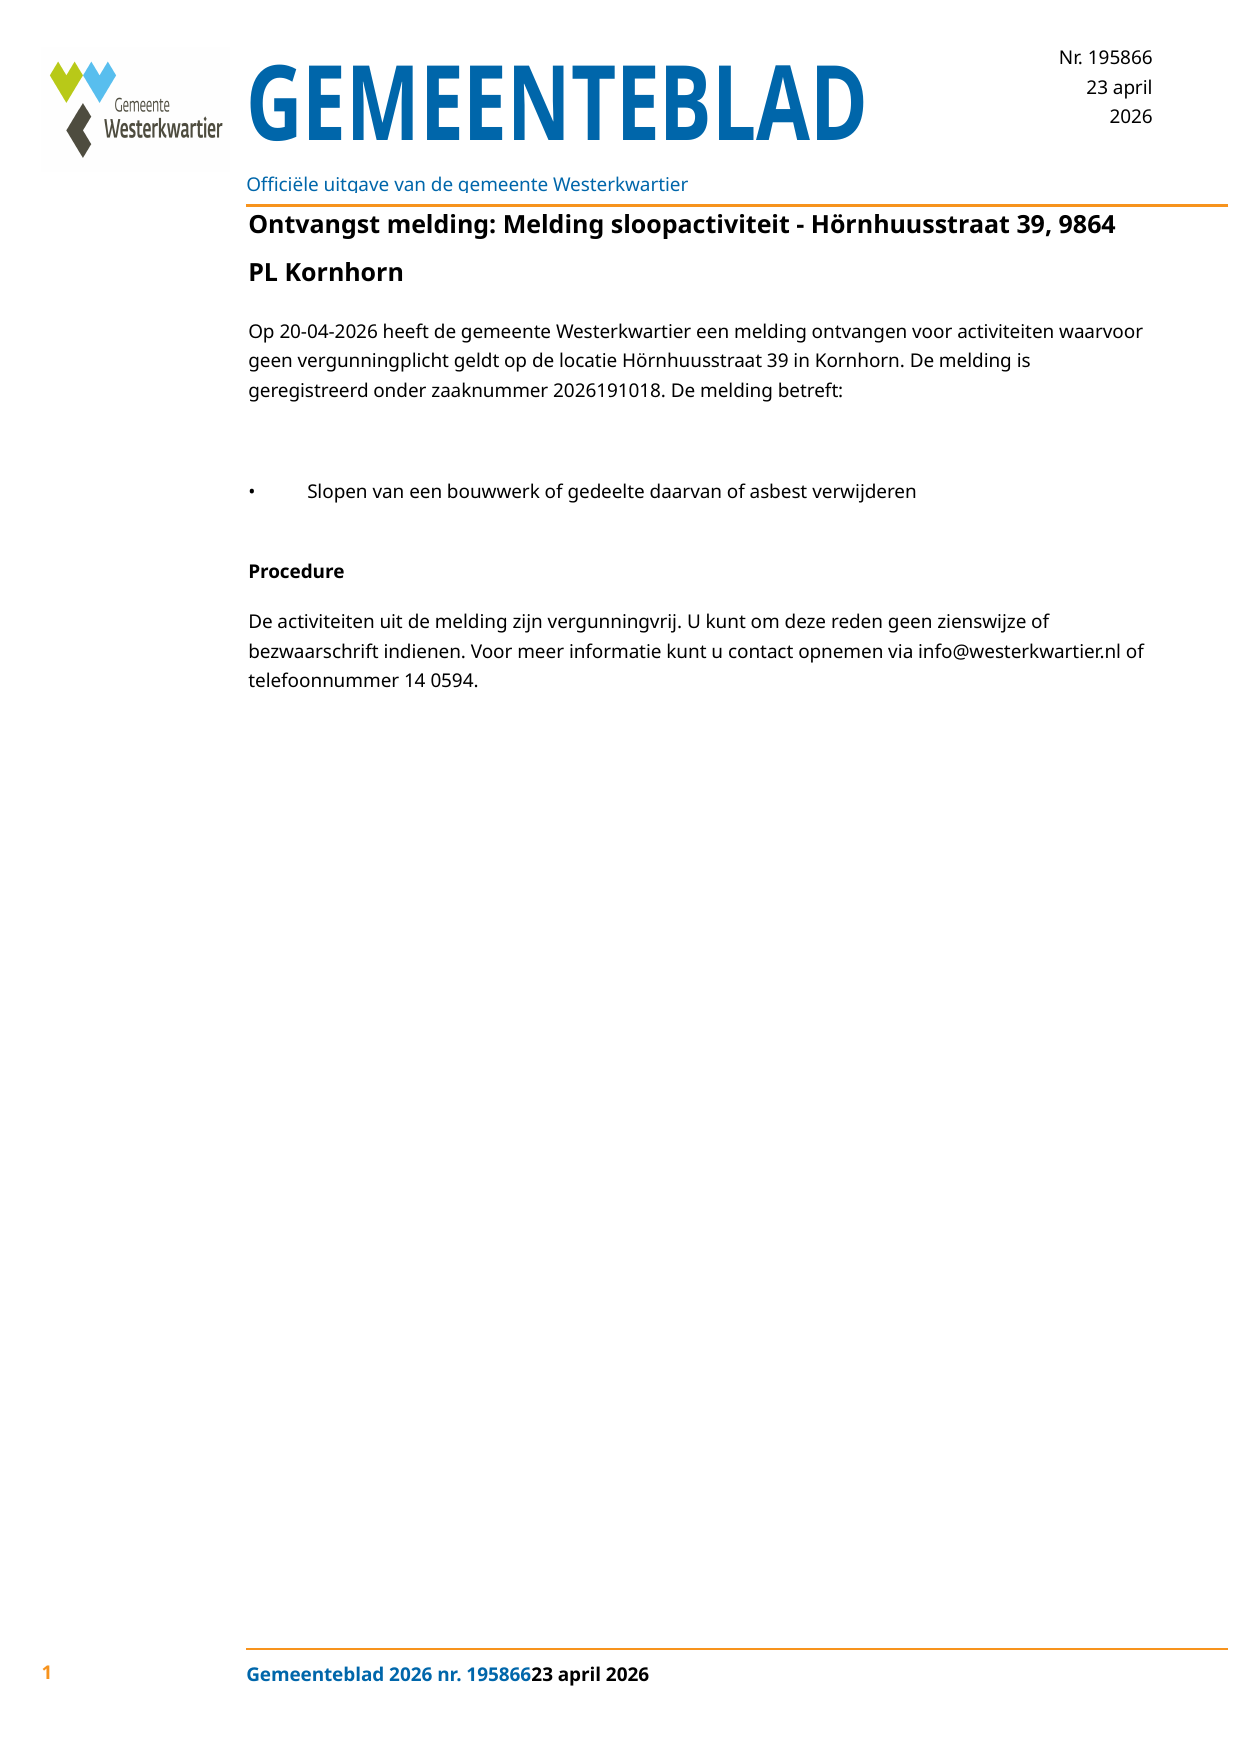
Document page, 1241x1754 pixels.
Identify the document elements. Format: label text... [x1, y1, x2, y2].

text Ontvangst melding: Melding sloopactiviteit - Hörnhuusstraat 39, 9864 PL Kornhorn [248, 207, 1152, 288]
text De activiteiten uit de melding zijn vergunningvrij. U kunt om deze reden geen zienswijze of bezwaarschrift indienen. Voor meer informatie kunt u contact opnemen via info@westerkwartier.nl of telefoonnummer 14 0594. [248, 608, 1152, 693]
text Op 20-04-2026 heeft de gemeente Westerkwartier een melding ontvangen voor activiteiten waarvoor geen vergunningplicht geldt op de locatie Hörnhuusstraat 39 in Kornhorn. De melding is geregistreerd onder zaaknummer 2026191018. De melding betreft: [248, 318, 1152, 403]
list Slopen van een bouwwerk of gedeelte daarvan of asbest verwijderen [248, 478, 1152, 504]
text Procedure [248, 558, 1152, 584]
picture [41, 47, 231, 172]
